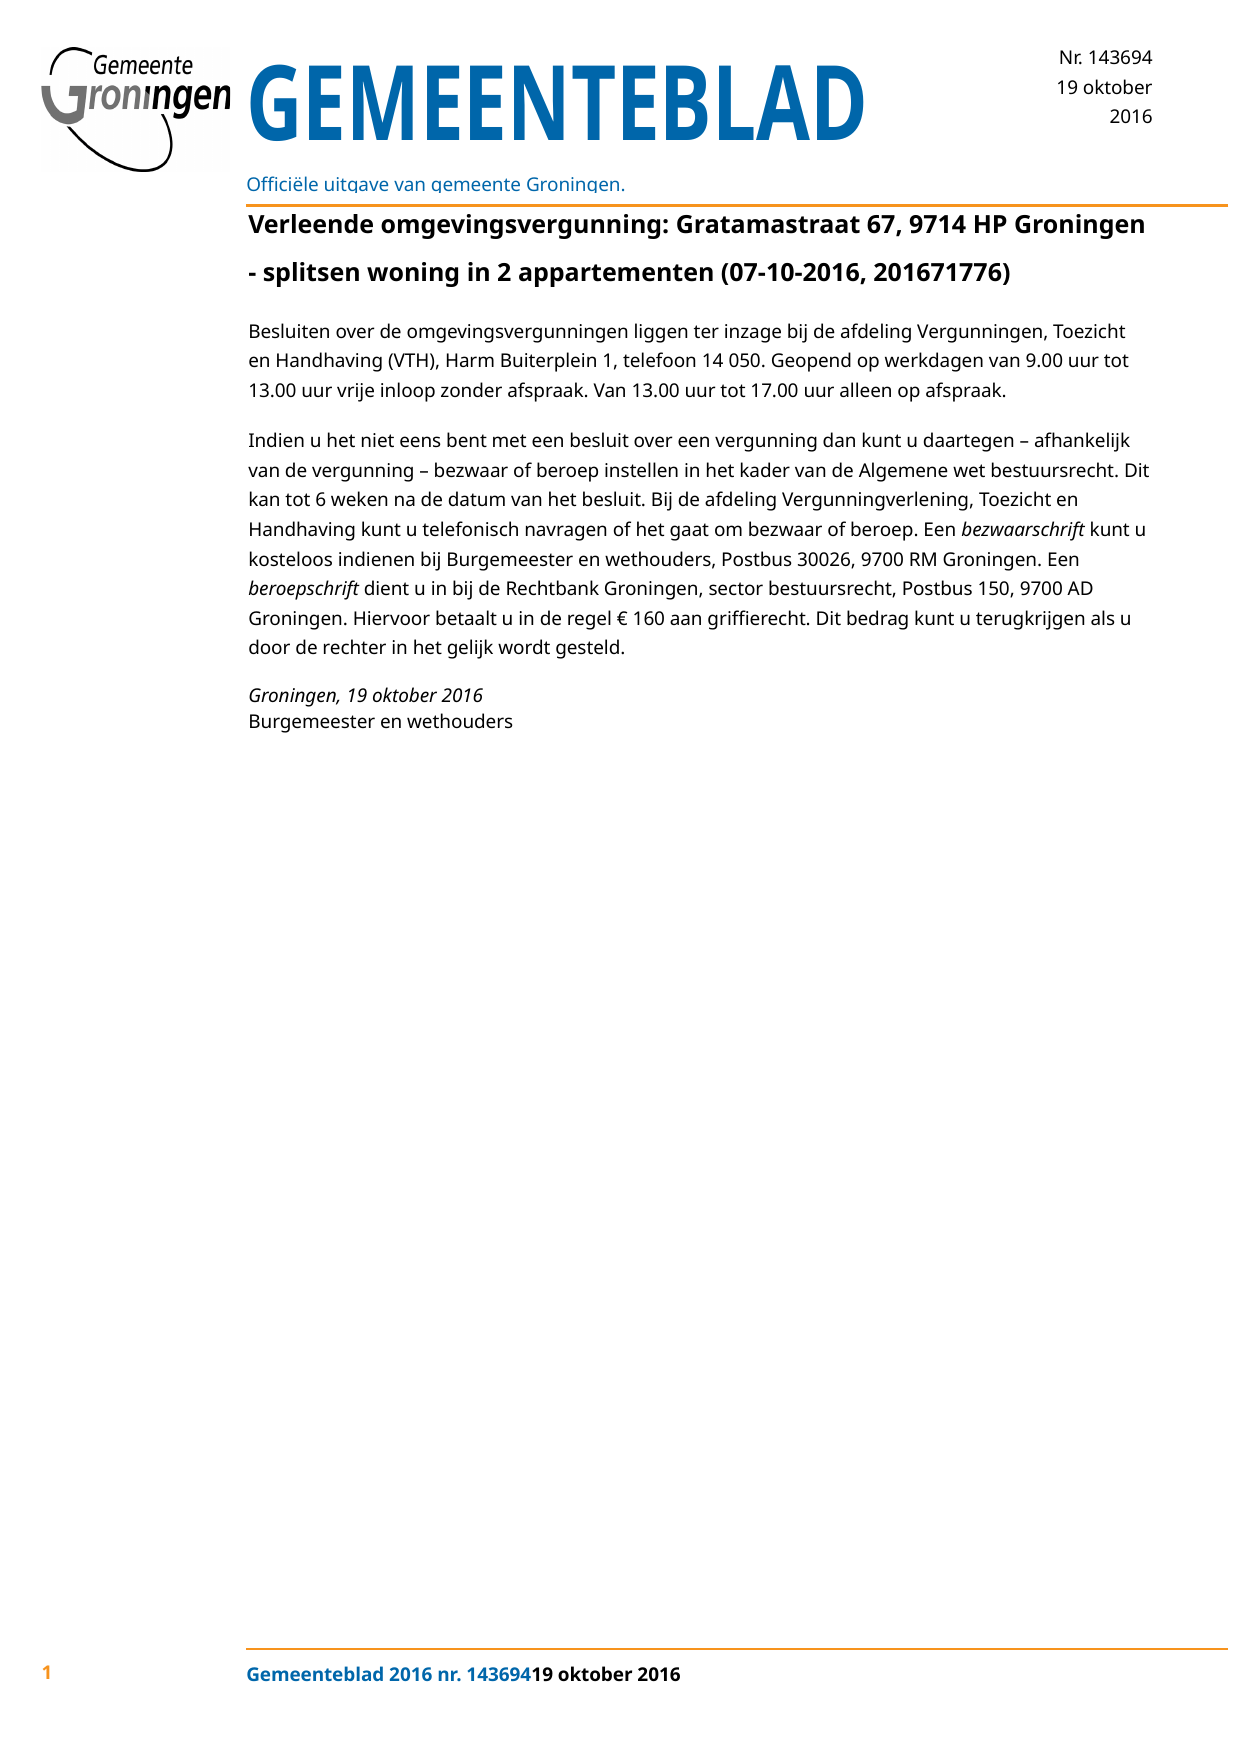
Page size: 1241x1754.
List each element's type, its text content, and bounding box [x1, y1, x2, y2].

text Indien u het niet eens bent met een besluit over een vergunning dan kunt u daartegen – afhankelijk van de vergunning – bezwaar of beroep instellen in het kader van de Algemene wet bestuursrecht. Dit kan tot 6 weken na de datum van het besluit. Bij de afdeling Vergunningverlening, Toezicht en Handhaving kunt u telefonisch navragen of het gaat om bezwaar of beroep. Een bezwaarschrift kunt u kosteloos indienen bij Burgemeester en wethouders, Postbus 30026, 9700 RM Groningen. Een beroepschrift dient u in bij de Rechtbank Groningen, sector bestuursrecht, Postbus 150, 9700 AD Groningen. Hiervoor betaalt u in de regel € 160 aan griffierecht. Dit bedrag kunt u terugkrijgen als u door de rechter in het gelijk wordt gesteld. [248, 427, 1152, 660]
text Besluiten over de omgevingsvergunningen liggen ter inzage bij de afdeling Vergunningen, Toezicht en Handhaving (VTH), Harm Buiterplein 1, telefoon 14 050. Geopend op werkdagen van 9.00 uur tot 13.00 uur vrije inloop zonder afspraak. Van 13.00 uur tot 17.00 uur alleen op afspraak. [248, 318, 1152, 403]
text Groningen, 19 oktober 2016 [248, 682, 1152, 708]
picture [41, 47, 231, 172]
text Verleende omgevingsvergunning: Gratamastraat 67, 9714 HP Groningen - splitsen woning in 2 appartementen (07-10-2016, 201671776) [248, 207, 1152, 288]
text Burgemeester en wethouders [248, 708, 1152, 734]
